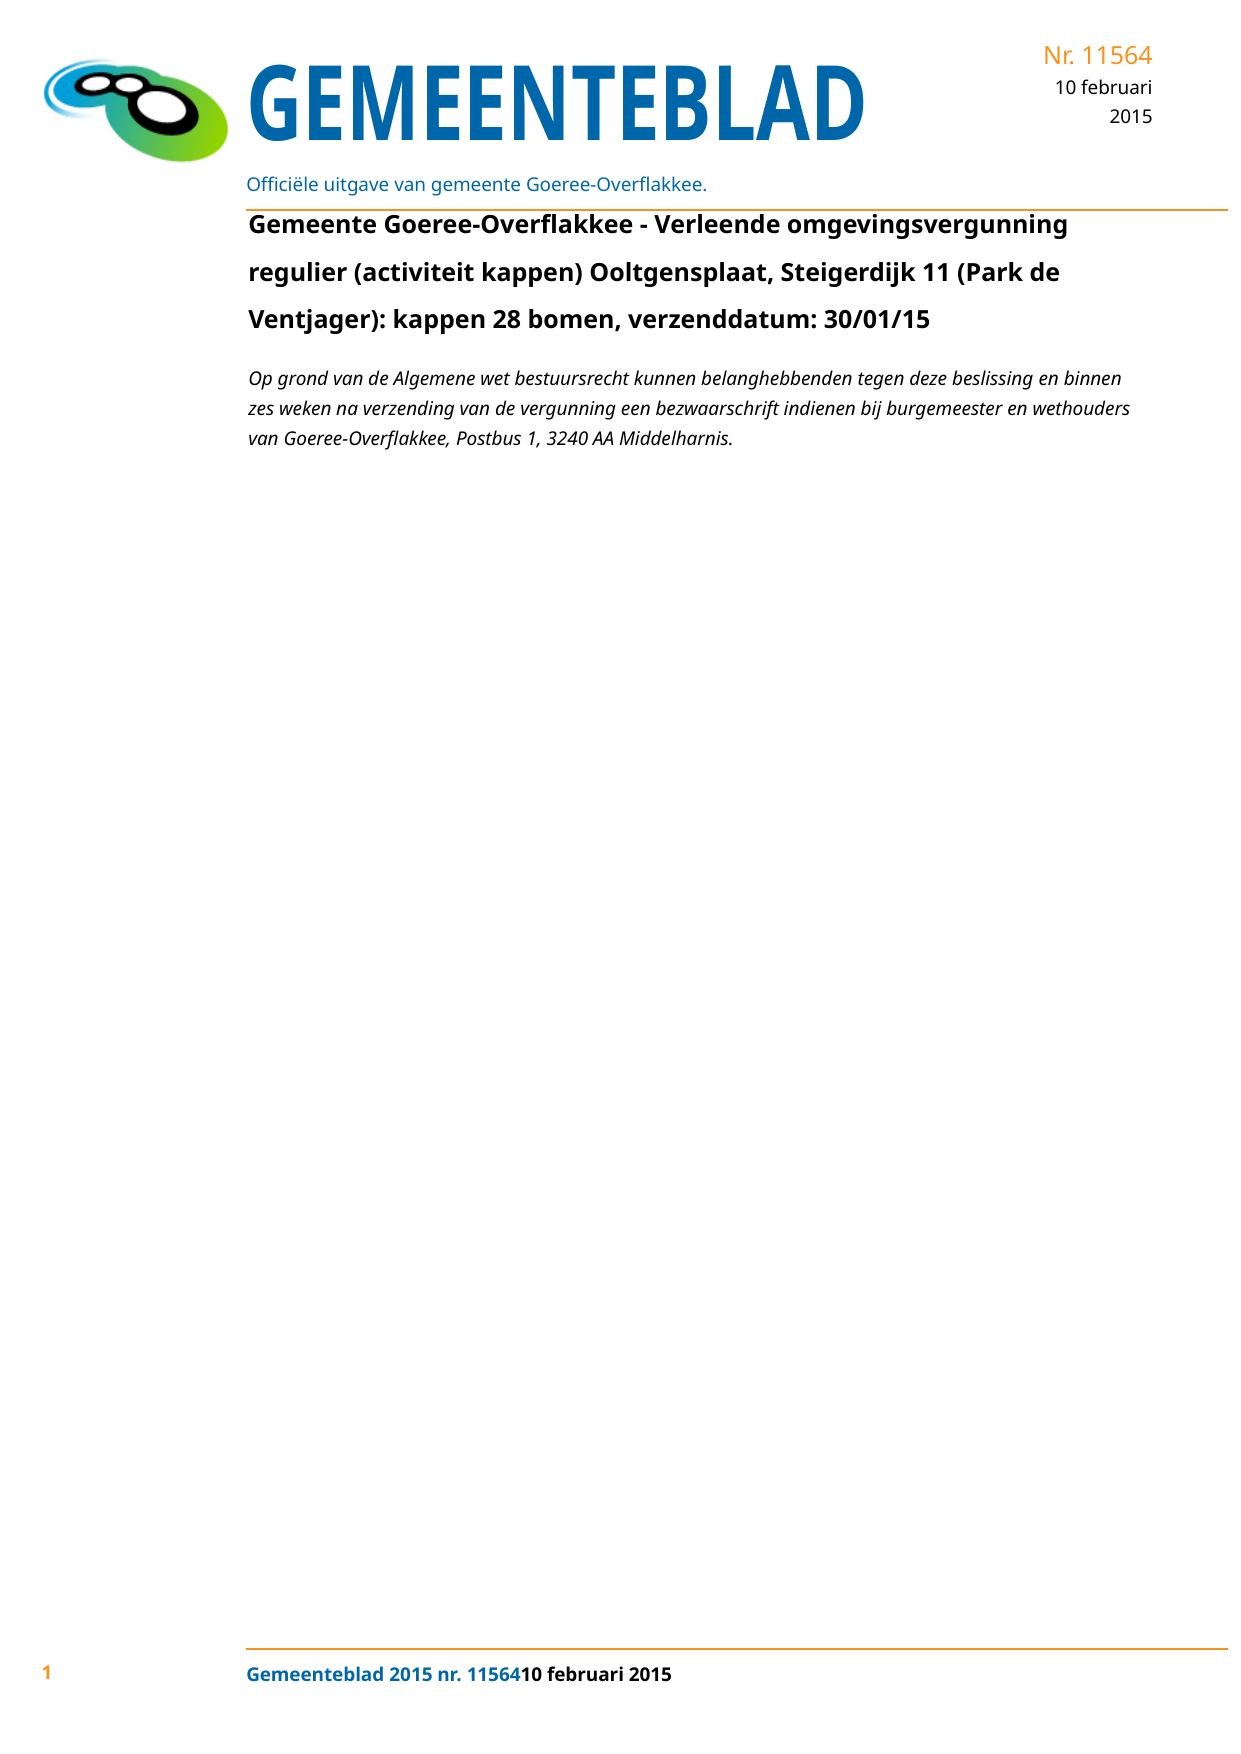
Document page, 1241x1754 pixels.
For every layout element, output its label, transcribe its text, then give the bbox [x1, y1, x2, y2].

picture [41, 47, 231, 172]
text Op grond van de Algemene wet bestuursrecht kunnen belanghebbenden tegen deze beslissing en binnen zes weken na verzending van de vergunning een bezwaarschrift indienen bij burgemeester en wethouders van Goeree-Overflakkee, Postbus 1, 3240 AA Middelharnis. [248, 366, 1152, 450]
text Gemeente Goeree-Overflakkee - Verleende omgevingsvergunning regulier (activiteit kappen) Ooltgensplaat, Steigerdijk 11 (Park de Ventjager): kappen 28 bomen, verzenddatum: 30/01/15 [248, 211, 1152, 336]
